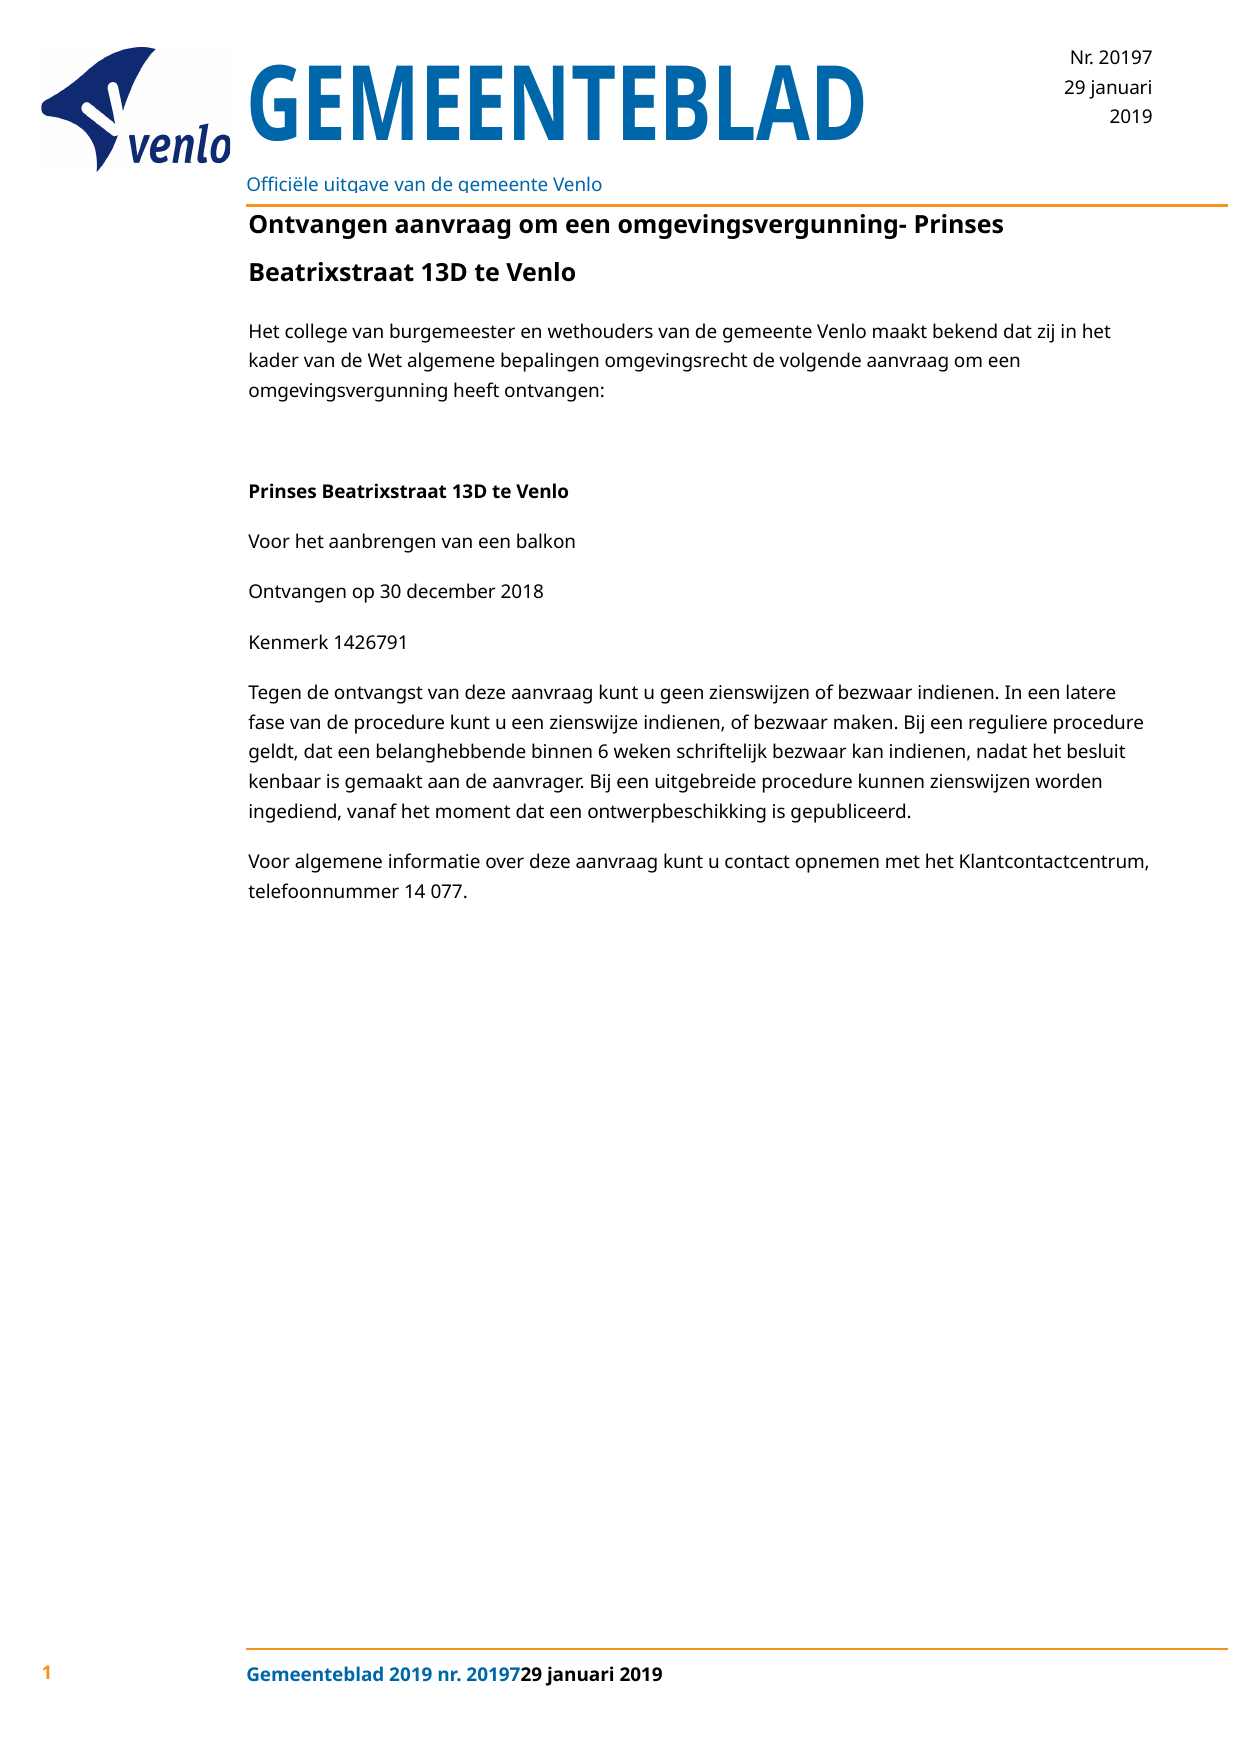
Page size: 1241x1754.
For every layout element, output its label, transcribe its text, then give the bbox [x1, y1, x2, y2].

text Ontvangen op 30 december 2018 [248, 579, 1152, 604]
text Tegen de ontvangst van deze aanvraag kunt u geen zienswijzen of bezwaar indienen. In een latere fase van de procedure kunt u een zienswijze indienen, of bezwaar maken. Bij een reguliere procedure geldt, dat een belanghebbende binnen 6 weken schriftelijk bezwaar kan indienen, nadat het besluit kenbaar is gemaakt aan de aanvrager. Bij een uitgebreide procedure kunnen zienswijzen worden ingediend, vanaf het moment dat een ontwerpbeschikking is gepubliceerd. [248, 679, 1152, 824]
picture [41, 47, 231, 172]
text Kenmerk 1426791 [248, 629, 1152, 655]
text Voor het aanbrengen van een balkon [248, 528, 1152, 554]
text Het college van burgemeester en wethouders van de gemeente Venlo maakt bekend dat zij in het kader van de Wet algemene bepalingen omgevingsrecht de volgende aanvraag om een omgevingsvergunning heeft ontvangen: [248, 318, 1152, 403]
text Voor algemene informatie over deze aanvraag kunt u contact opnemen met het Klantcontactcentrum, telefoonnummer 14 077. [248, 848, 1152, 904]
text Prinses Beatrixstraat 13D te Venlo [248, 478, 1152, 504]
text Ontvangen aanvraag om een omgevingsvergunning- Prinses Beatrixstraat 13D te Venlo [248, 207, 1152, 288]
